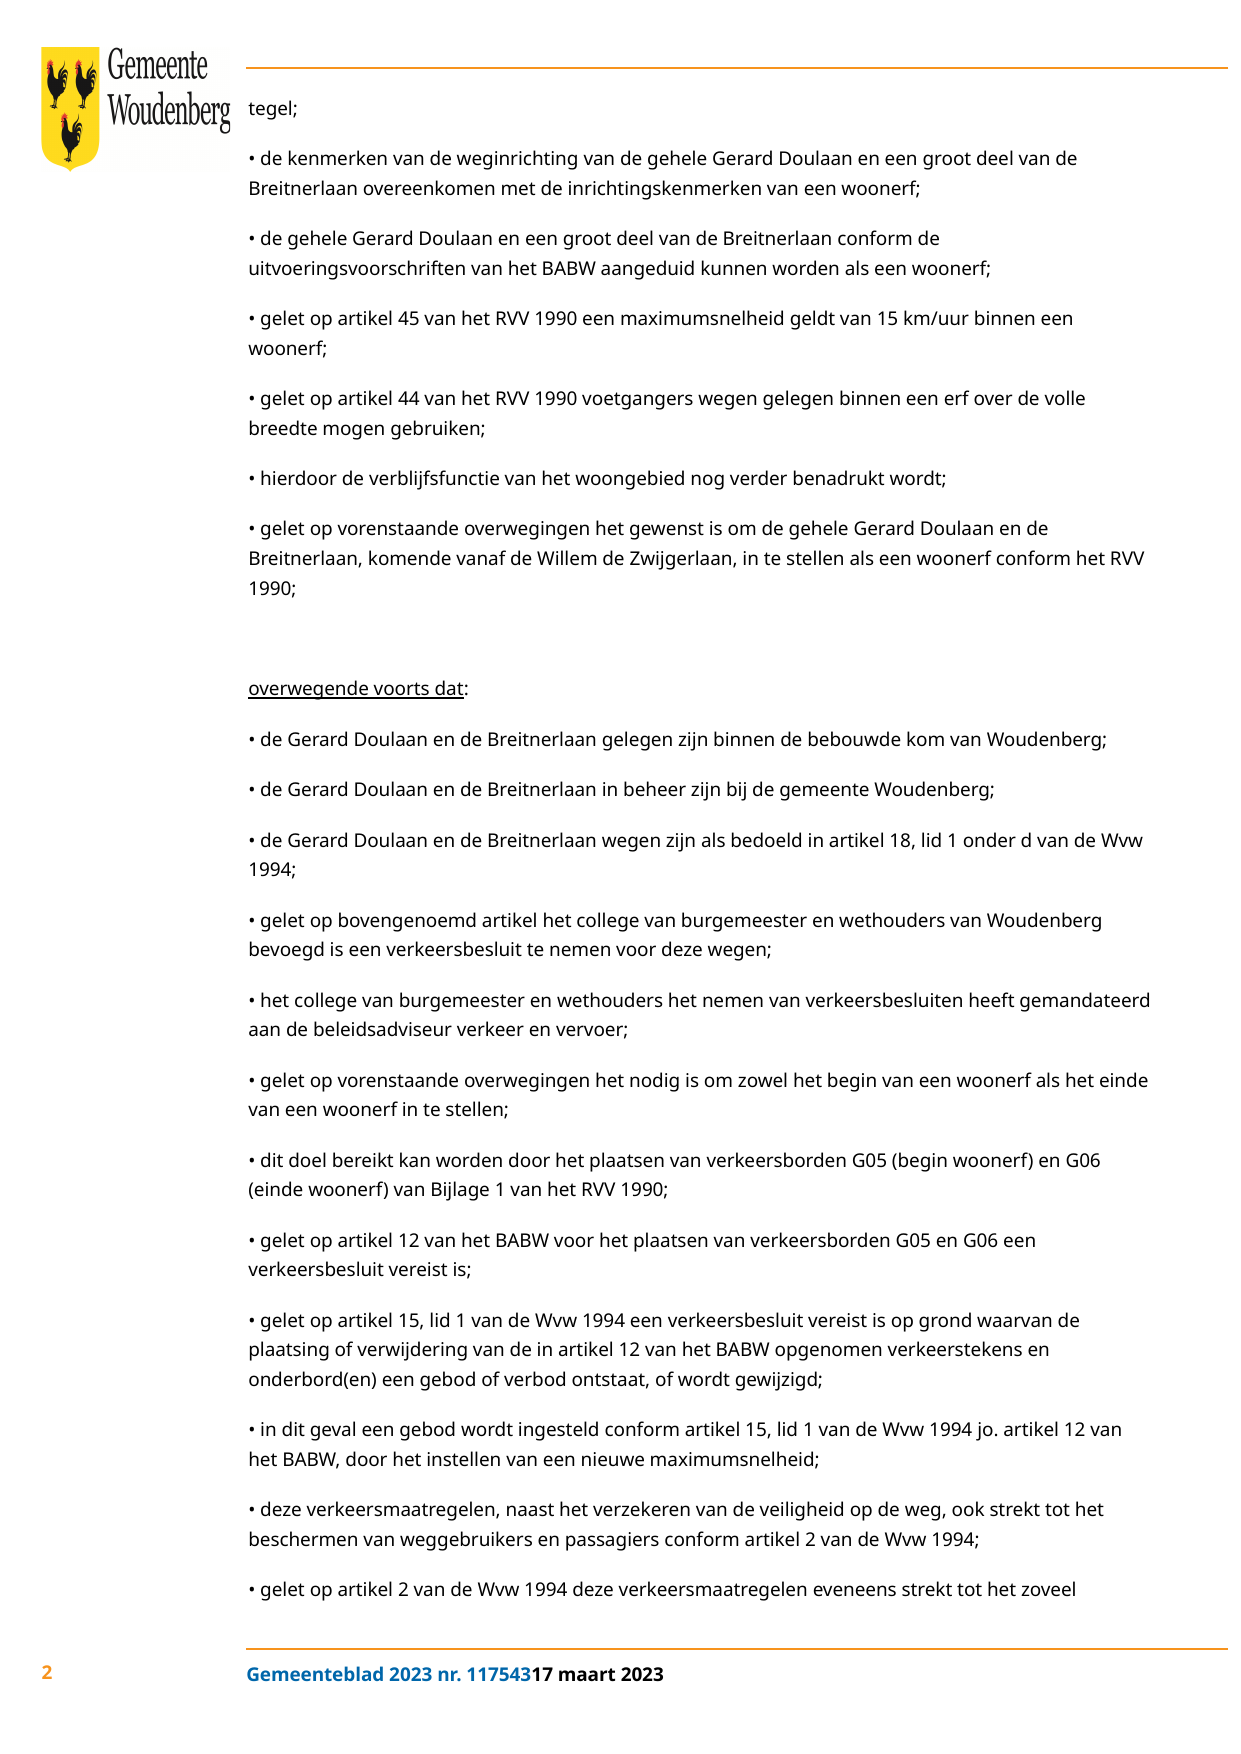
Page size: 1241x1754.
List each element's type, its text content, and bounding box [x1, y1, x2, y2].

picture [41, 47, 231, 172]
text • gelet op artikel 2 van de Wvw 1994 deze verkeersmaatregelen eveneens strekt tot het zoveel [248, 1576, 1152, 1602]
text • gelet op vorenstaande overwegingen het gewenst is om de gehele Gerard Doulaan en de Breitnerlaan, komende vanaf de Willem de Zwijgerlaan, in te stellen als een woonerf conform het RVV 1990; [248, 516, 1152, 601]
text • de gehele Gerard Doulaan en een groot deel van de Breitnerlaan conform de uitvoeringsvoorschriften van het BABW aangeduid kunnen worden als een woonerf; [248, 225, 1152, 281]
text • gelet op vorenstaande overwegingen het nodig is om zowel het begin van een woonerf als het einde van een woonerf in te stellen; [248, 1067, 1152, 1122]
text • gelet op artikel 44 van het RVV 1990 voetgangers wegen gelegen binnen een erf over de volle breedte mogen gebruiken; [248, 385, 1152, 441]
text tegel; [248, 95, 1152, 121]
text • de Gerard Doulaan en de Breitnerlaan wegen zijn als bedoeld in artikel 18, lid 1 onder d van de Wvw 1994; [248, 827, 1152, 882]
text overwegende voorts dat: [248, 676, 1152, 701]
text • de Gerard Doulaan en de Breitnerlaan in beheer zijn bij de gemeente Woudenberg; [248, 776, 1152, 802]
text • de kenmerken van de weginrichting van de gehele Gerard Doulaan en een groot deel van de Breitnerlaan overeenkomen met de inrichtingskenmerken van een woonerf; [248, 145, 1152, 201]
text • de Gerard Doulaan en de Breitnerlaan gelegen zijn binnen de bebouwde kom van Woudenberg; [248, 726, 1152, 752]
text • dit doel bereikt kan worden door het plaatsen van verkeersborden G05 (begin woonerf) en G06 (einde woonerf) van Bijlage 1 van het RVV 1990; [248, 1147, 1152, 1202]
text • deze verkeersmaatregelen, naast het verzekeren van de veiligheid op de weg, ook strekt tot het beschermen van weggebruikers en passagiers conform artikel 2 van de Wvw 1994; [248, 1496, 1152, 1552]
text • gelet op artikel 15, lid 1 van de Wvw 1994 een verkeersbesluit vereist is op grond waarvan de plaatsing of verwijdering van de in artikel 12 van het BABW opgenomen verkeerstekens en onderbord(en) een gebod of verbod ontstaat, of wordt gewijzigd; [248, 1307, 1152, 1392]
text • gelet op artikel 45 van het RVV 1990 een maximumsnelheid geldt van 15 km/uur binnen een woonerf; [248, 305, 1152, 361]
text • in dit geval een gebod wordt ingesteld conform artikel 15, lid 1 van de Wvw 1994 jo. artikel 12 van het BABW, door het instellen van een nieuwe maximumsnelheid; [248, 1416, 1152, 1472]
text • hierdoor de verblijfsfunctie van het woongebied nog verder benadrukt wordt; [248, 465, 1152, 491]
text • gelet op bovengenoemd artikel het college van burgemeester en wethouders van Woudenberg bevoegd is een verkeersbesluit te nemen voor deze wegen; [248, 907, 1152, 962]
text • gelet op artikel 12 van het BABW voor het plaatsen van verkeersborden G05 en G06 een verkeersbesluit vereist is; [248, 1227, 1152, 1282]
text • het college van burgemeester en wethouders het nemen van verkeersbesluiten heeft gemandateerd aan de beleidsadviseur verkeer en vervoer; [248, 987, 1152, 1042]
